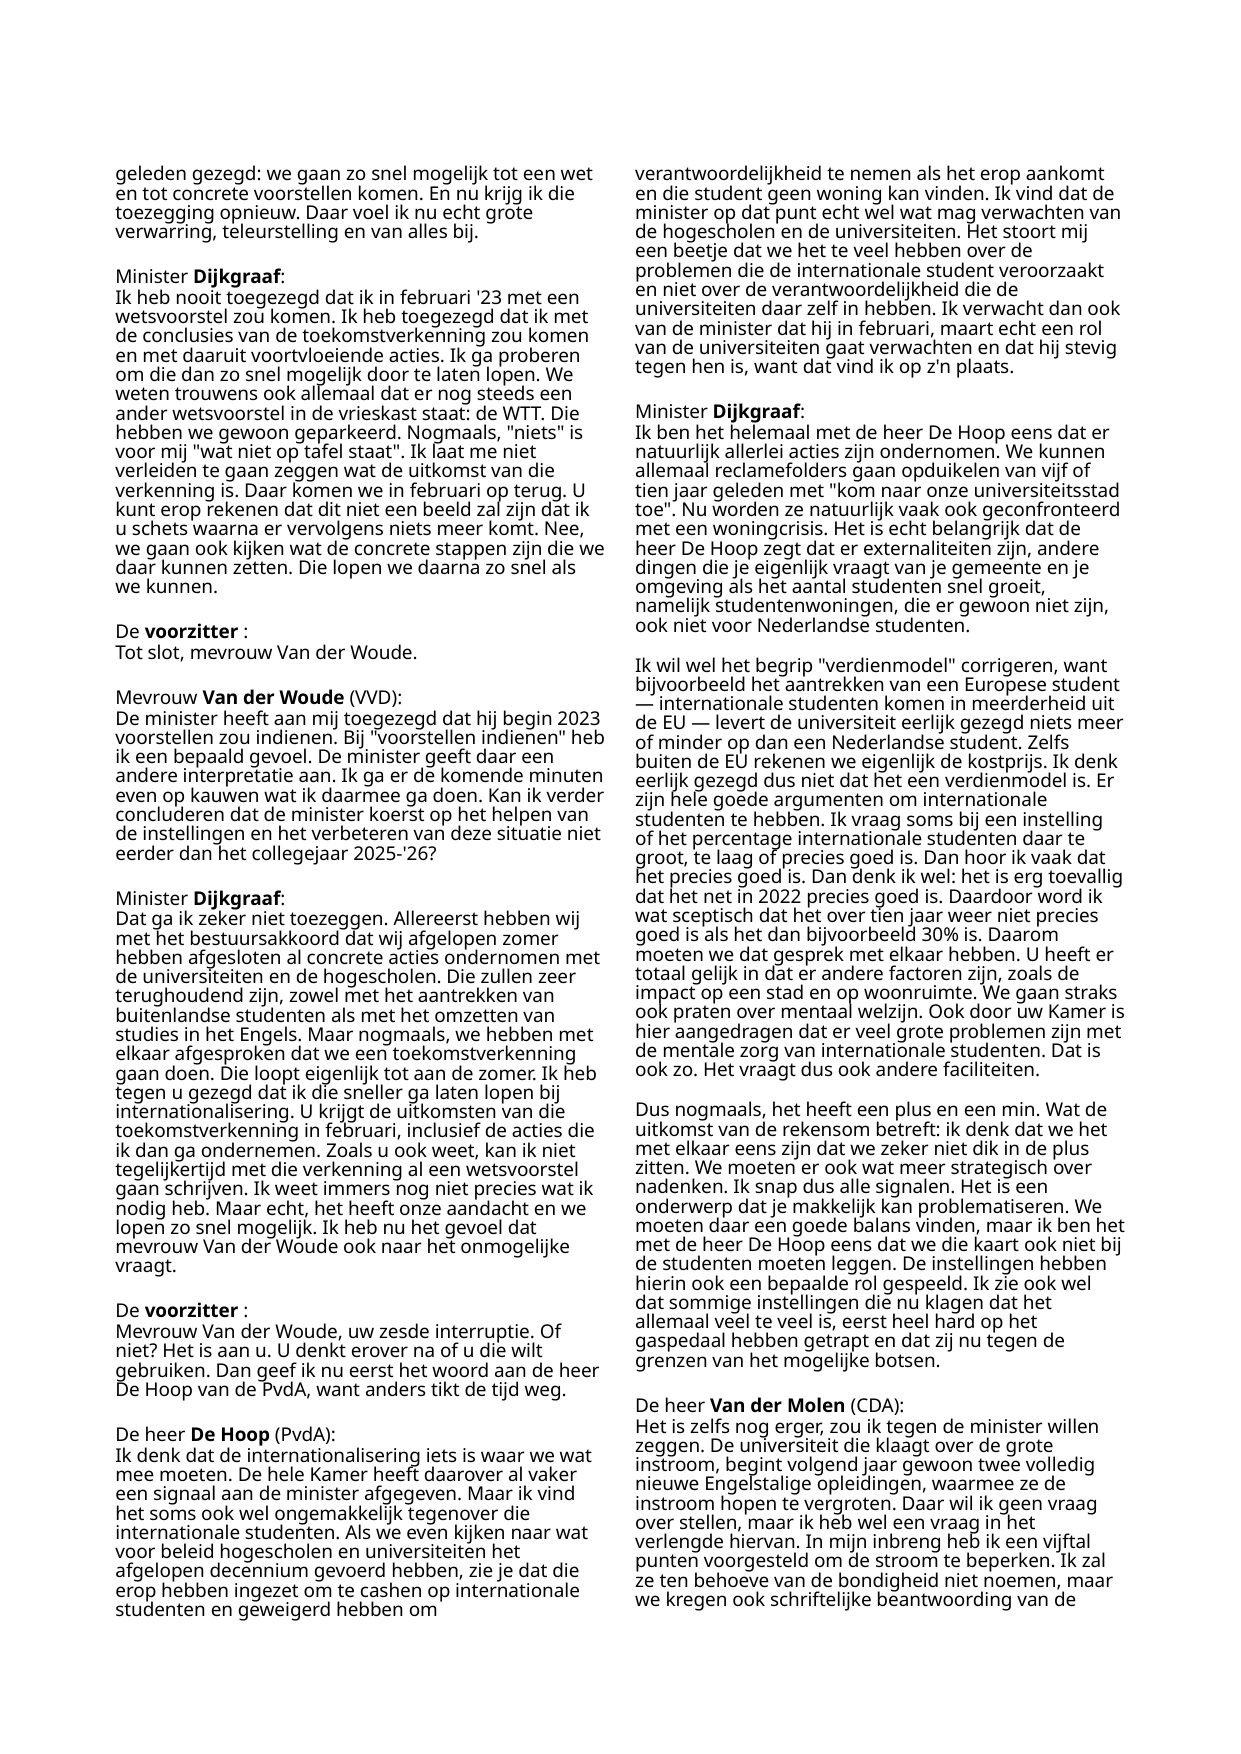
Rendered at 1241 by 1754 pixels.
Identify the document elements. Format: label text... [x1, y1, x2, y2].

text De heer Van der Molen (CDA): [635, 1392, 1125, 1418]
text De minister heeft aan mij toegezegd dat hij begin 2023 voorstellen zou indienen. Bij "voorstellen indienen" heb ik een bepaald gevoel. De minister geeft daar een andere interpretatie aan. Ik ga er de komende minuten even op kauwen wat ik daarmee ga doen. Kan ik verder concluderen dat de minister koerst op het helpen van de instellingen en het verbeteren van deze situatie niet eerder dan het collegejaar 2025-'26? [115, 710, 605, 864]
text Ik heb nooit toegezegd dat ik in februari '23 met een wetsvoorstel zou komen. Ik heb toegezegd dat ik met de conclusies van de toekomstverkenning zou komen en met daaruit voortvloeiende acties. Ik ga proberen om die dan zo snel mogelijk door te laten lopen. We weten trouwens ook allemaal dat er nog steeds een ander wetsvoorstel in de vrieskast staat: de WTT. Die hebben we gewoon geparkeerd. Nogmaals, "niets" is voor mij "wat niet op tafel staat". Ik laat me niet verleiden te gaan zeggen wat de uitkomst van die verkenning is. Daar komen we in februari op terug. U kunt erop rekenen dat dit niet een beeld zal zijn dat ik u schets waarna er vervolgens niets meer komt. Nee, we gaan ook kijken wat de concrete stappen zijn die we daar kunnen zetten. Die lopen we daarna zo snel als we kunnen. [115, 289, 605, 597]
text Het is zelfs nog erger, zou ik tegen de minister willen zeggen. De universiteit die klaagt over de grote instroom, begint volgend jaar gewoon twee volledig nieuwe Engelstalige opleidingen, waarmee ze de instroom hopen te vergroten. Daar wil ik geen vraag over stellen, maar ik heb wel een vraag in het verlengde hiervan. In mijn inbreng heb ik een vijftal punten voorgesteld om de stroom te beperken. Ik zal ze ten behoeve van de bondigheid niet noemen, maar we kregen ook schriftelijke beantwoording van de [635, 1418, 1125, 1610]
text verantwoordelijkheid te nemen als het erop aankomt en die student geen woning kan vinden. Ik vind dat de minister op dat punt echt wel wat mag verwachten van de hogescholen en de universiteiten. Het stoort mij een beetje dat we het te veel hebben over de problemen die de internationale student veroorzaakt en niet over de verantwoordelijkheid die de universiteiten daar zelf in hebben. Ik verwacht dan ook van de minister dat hij in februari, maart echt een rol van de universiteiten gaat verwachten en dat hij stevig tegen hen is, want dat vind ik op z'n plaats. [635, 165, 1125, 377]
text Minister Dijkgraaf: [115, 885, 605, 910]
text Dus nogmaals, het heeft een plus en een min. Wat de uitkomst van de rekensom betreft: ik denk dat we het met elkaar eens zijn dat we zeker niet dik in de plus zitten. We moeten er ook wat meer strategisch over nadenken. Ik snap dus alle signalen. Het is een onderwerp dat je makkelijk kan problematiseren. We moeten daar een goede balans vinden, maar ik ben het met de heer De Hoop eens dat we die kaart ook niet bij de studenten moeten leggen. De instellingen hebben hierin ook een bepaalde rol gespeeld. Ik zie ook wel dat sommige instellingen die nu klagen dat het allemaal veel te veel is, eerst heel hard op het gaspedaal hebben getrapt en dat zij nu tegen de grenzen van het mogelijke botsen. [635, 1101, 1125, 1371]
text Mevrouw Van der Woude, uw zesde interruptie. Of niet? Het is aan u. U denkt erover na of u die wilt gebruiken. Dan geef ik nu eerst het woord aan de heer De Hoop van de PvdA, want anders tikt de tijd weg. [115, 1323, 605, 1400]
text Minister Dijkgraaf: [115, 263, 605, 289]
text De voorzitter : [115, 1297, 605, 1323]
text Dat ga ik zeker niet toezeggen. Allereerst hebben wij met het bestuursakkoord dat wij afgelopen zomer hebben afgesloten al concrete acties ondernomen met de universiteiten en de hogescholen. Die zullen zeer terughoudend zijn, zowel met het aantrekken van buitenlandse studenten als met het omzetten van studies in het Engels. Maar nogmaals, we hebben met elkaar afgesproken dat we een toekomstverkenning gaan doen. Die loopt eigenlijk tot aan de zomer. Ik heb tegen u gezegd dat ik die sneller ga laten lopen bij internationalisering. U krijgt de uitkomsten van die toekomstverkenning in februari, inclusief de acties die ik dan ga ondernemen. Zoals u ook weet, kan ik niet tegelijkertijd met die verkenning al een wetsvoorstel gaan schrijven. Ik weet immers nog niet precies wat ik nodig heb. Maar echt, het heeft onze aandacht en we lopen zo snel mogelijk. Ik heb nu het gevoel dat mevrouw Van der Woude ook naar het onmogelijke vraagt. [115, 910, 605, 1277]
text Ik ben het helemaal met de heer De Hoop eens dat er natuurlijk allerlei acties zijn ondernomen. We kunnen allemaal reclamefolders gaan opduikelen van vijf of tien jaar geleden met "kom naar onze universiteitsstad toe". Nu worden ze natuurlijk vaak ook geconfronteerd met een woningcrisis. Het is echt belangrijk dat de heer De Hoop zegt dat er externaliteiten zijn, andere dingen die je eigenlijk vraagt van je gemeente en je omgeving als het aantal studenten snel groeit, namelijk studentenwoningen, die er gewoon niet zijn, ook niet voor Nederlandse studenten. [635, 424, 1125, 636]
text Minister Dijkgraaf: [635, 398, 1125, 424]
text Tot slot, mevrouw Van der Woude. [115, 644, 605, 663]
text Mevrouw Van der Woude (VVD): [115, 684, 605, 710]
text Ik wil wel het begrip "verdienmodel" corrigeren, want bijvoorbeeld het aantrekken van een Europese student — internationale studenten komen in meerderheid uit de EU — levert de universiteit eerlijk gezegd niets meer of minder op dan een Nederlandse student. Zelfs buiten de EU rekenen we eigenlijk de kostprijs. Ik denk eerlijk gezegd dus niet dat het een verdienmodel is. Er zijn hele goede argumenten om internationale studenten te hebben. Ik vraag soms bij een instelling of het percentage internationale studenten daar te groot, te laag of precies goed is. Dan hoor ik vaak dat het precies goed is. Dan denk ik wel: het is erg toevallig dat het net in 2022 precies goed is. Daardoor word ik wat sceptisch dat het over tien jaar weer niet precies goed is als het dan bijvoorbeeld 30% is. Daarom moeten we dat gesprek met elkaar hebben. U heeft er totaal gelijk in dat er andere factoren zijn, zoals de impact op een stad en op woonruimte. We gaan straks ook praten over mentaal welzijn. Ook door uw Kamer is hier aangedragen dat er veel grote problemen zijn met de mentale zorg van internationale studenten. Dat is ook zo. Het vraagt dus ook andere faciliteiten. [635, 657, 1125, 1081]
text Ik denk dat de internationalisering iets is waar we wat mee moeten. De hele Kamer heeft daarover al vaker een signaal aan de minister afgegeven. Maar ik vind het soms ook wel ongemakkelijk tegenover die internationale studenten. Als we even kijken naar wat voor beleid hogescholen en universiteiten het afgelopen decennium gevoerd hebben, zie je dat die erop hebben ingezet om te cashen op internationale studenten en geweigerd hebben om [115, 1447, 605, 1620]
text geleden gezegd: we gaan zo snel mogelijk tot een wet en tot concrete voorstellen komen. En nu krijg ik die toezegging opnieuw. Daar voel ik nu echt grote verwarring, teleurstelling en van alles bij. [115, 165, 605, 242]
text De voorzitter : [115, 618, 605, 644]
text De heer De Hoop (PvdA): [115, 1421, 605, 1447]
